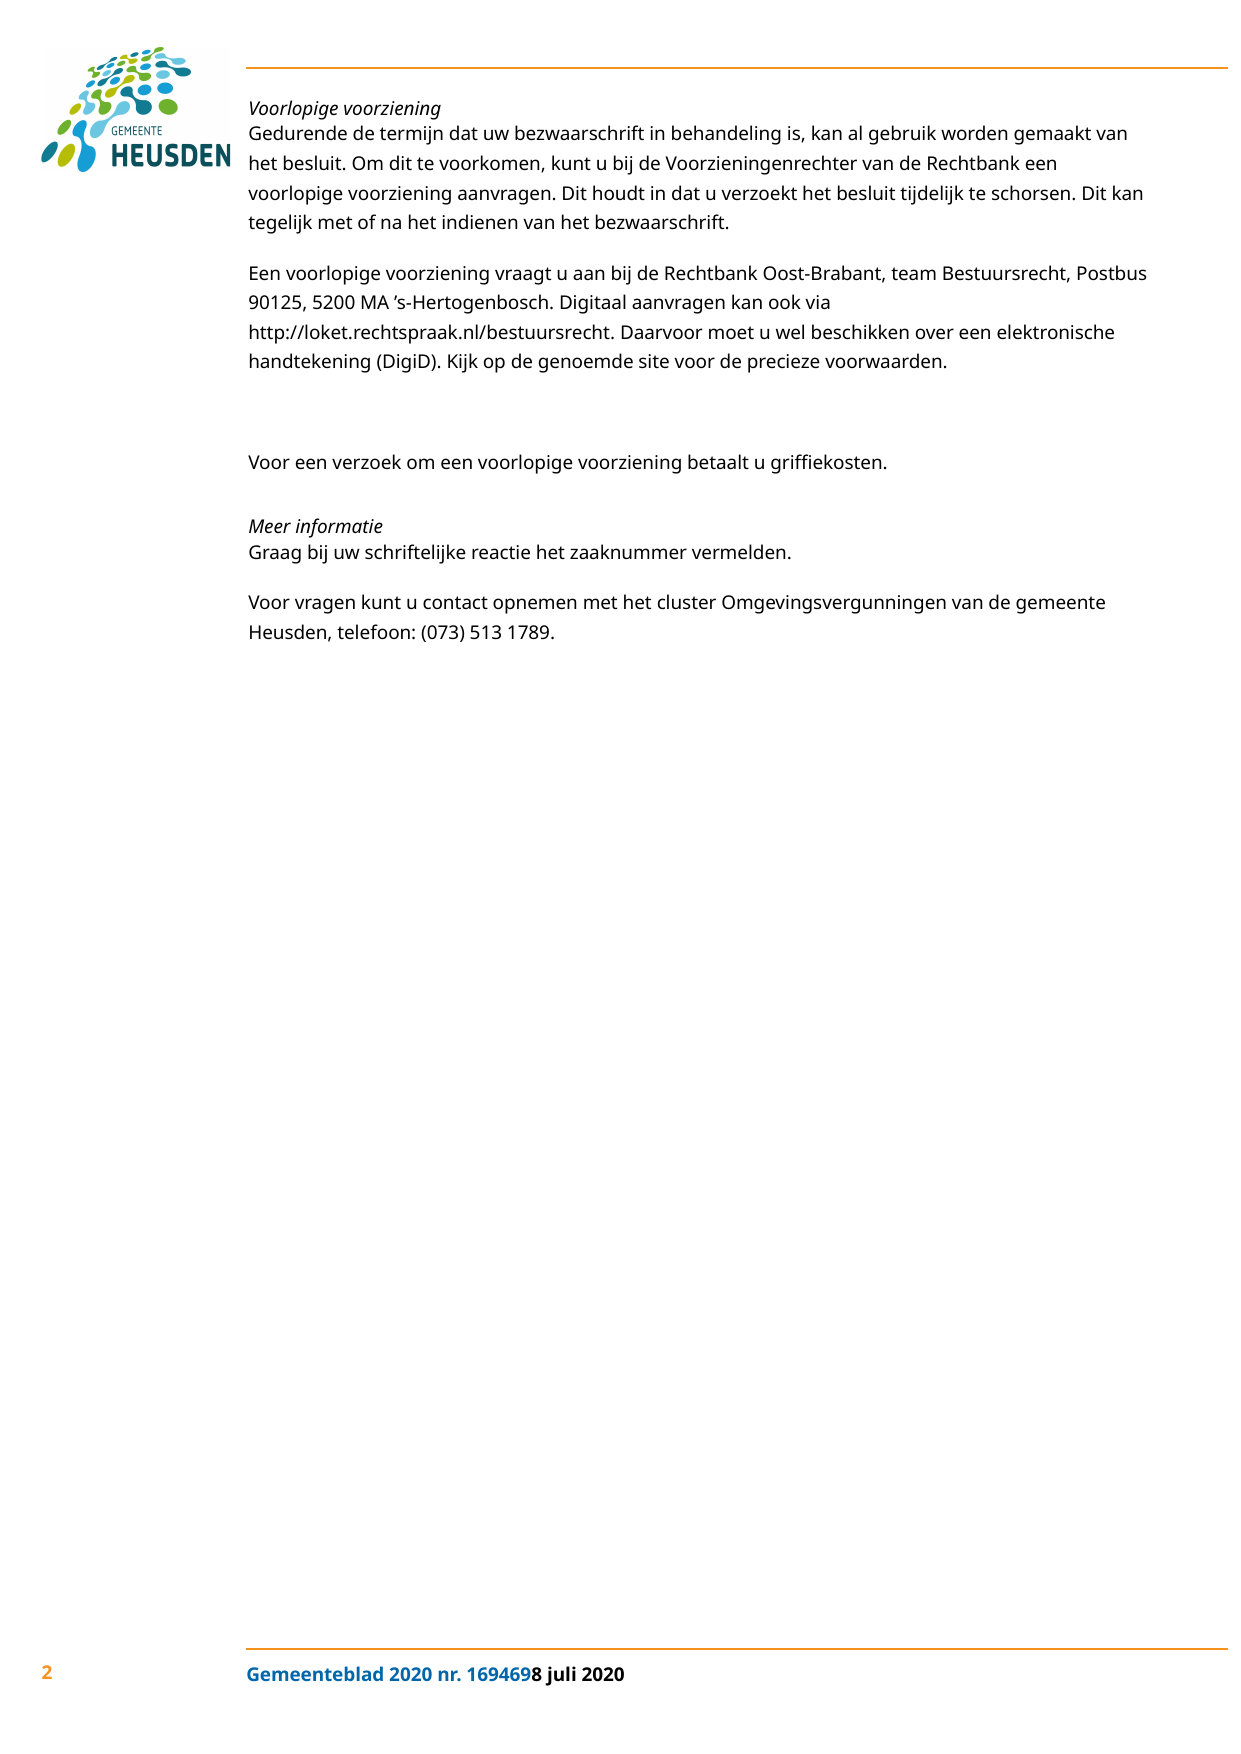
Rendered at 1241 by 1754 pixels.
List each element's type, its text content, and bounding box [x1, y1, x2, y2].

text Graag bij uw schriftelijke reactie het zaaknummer vermelden. [248, 539, 1152, 565]
text Een voorlopige voorziening vraagt u aan bij de Rechtbank Oost-Brabant, team Bestuursrecht, Postbus 90125, 5200 MA ’s-Hertogenbosch. Digitaal aanvragen kan ook via http://loket.rechtspraak.nl/bestuursrecht. Daarvoor moet u wel beschikken over een elektronische handtekening (DigiD). Kijk op de genoemde site voor de precieze voorwaarden. [248, 260, 1152, 374]
text Voorlopige voorziening [248, 95, 1152, 121]
text Meer informatie [248, 513, 1152, 539]
text Voor vragen kunt u contact opnemen met het cluster Omgevingsvergunningen van de gemeente Heusden, telefoon: (073) 513 1789. [248, 589, 1152, 645]
text Voor een verzoek om een voorlopige voorziening betaalt u griffiekosten. [248, 449, 1152, 475]
picture [41, 47, 231, 172]
text Gedurende de termijn dat uw bezwaarschrift in behandeling is, kan al gebruik worden gemaakt van het besluit. Om dit te voorkomen, kunt u bij de Voorzieningenrechter van de Rechtbank een voorlopige voorziening aanvragen. Dit houdt in dat u verzoekt het besluit tijdelijk te schorsen. Dit kan tegelijk met of na het indienen van het bezwaarschrift. [248, 121, 1152, 235]
